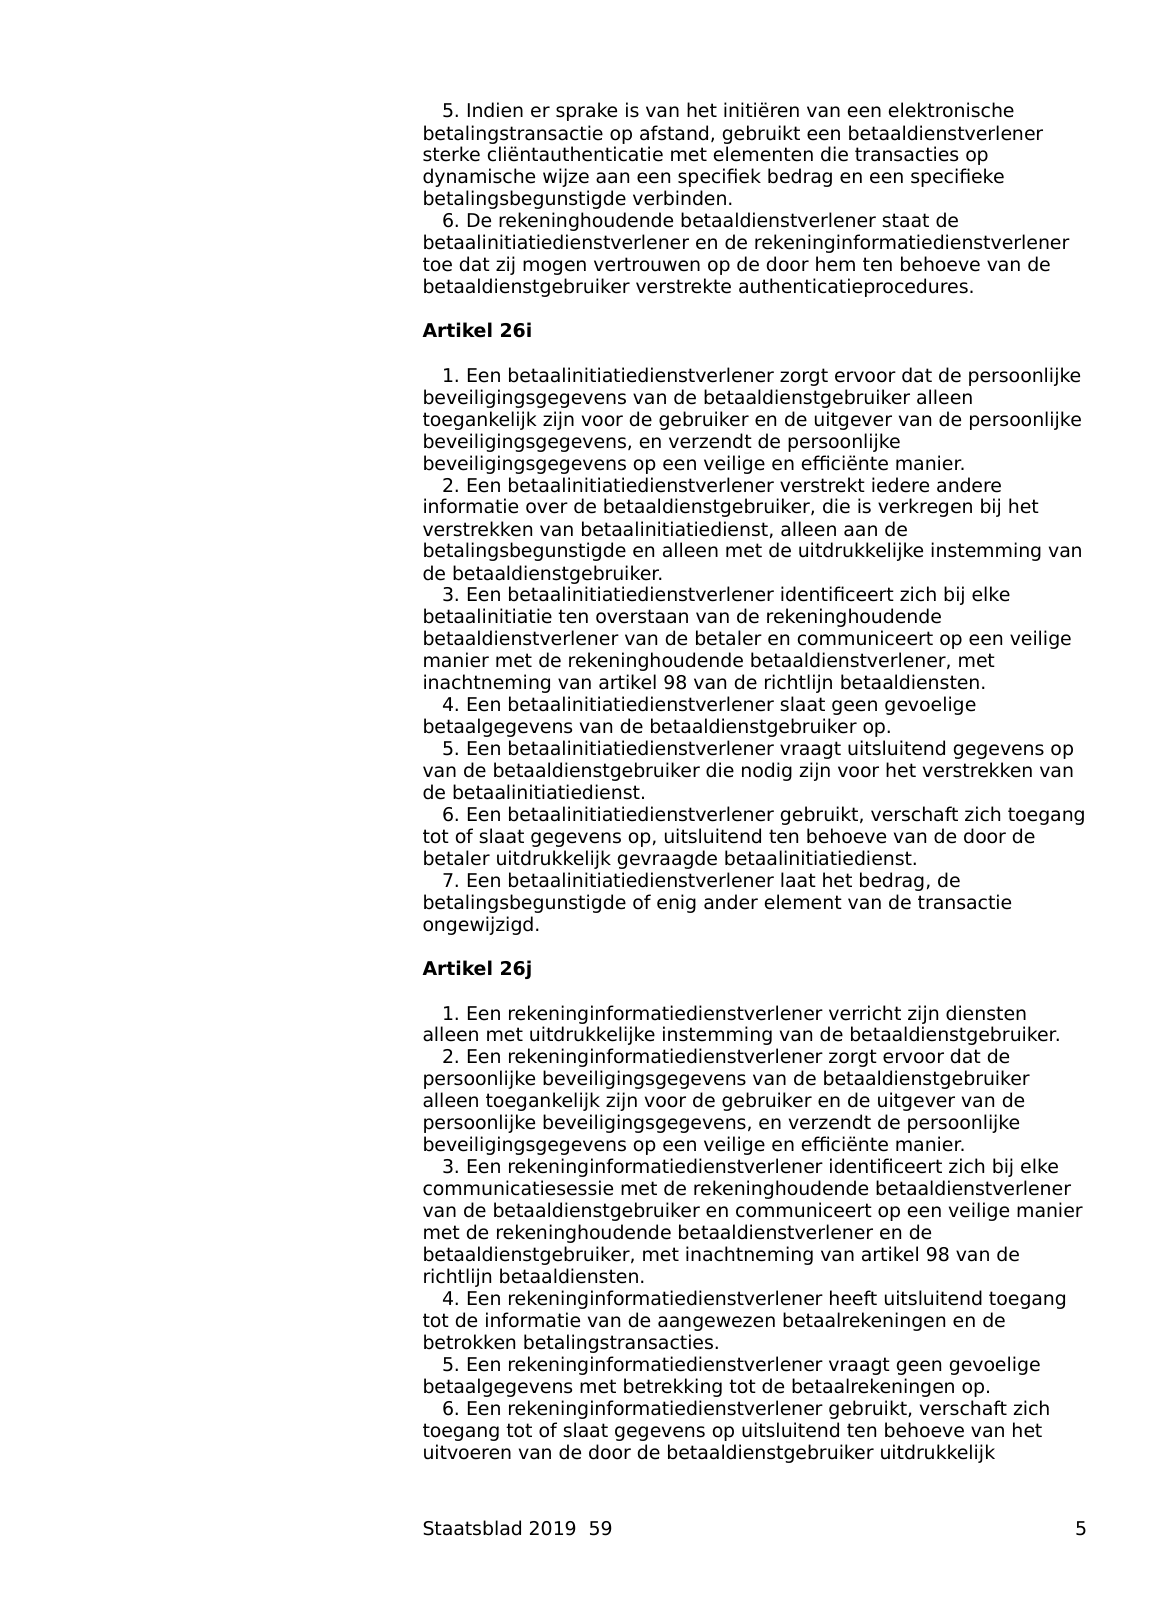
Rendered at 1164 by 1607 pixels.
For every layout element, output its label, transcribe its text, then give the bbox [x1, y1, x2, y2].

text 2. Een betaalinitiatiedienstverlener verstrekt iedere andere informatie over de betaaldienstgebruiker, die is verkregen bij het verstrekken van betaalinitiatiedienst, alleen aan de betalingsbegunstigde en alleen met de uitdrukkelijke instemming van de betaaldienstgebruiker. [422, 474, 1087, 584]
text 5. Een rekeninginformatiedienstverlener vraagt geen gevoelige betaalgegevens met betrekking tot de betaalrekeningen op. [422, 1354, 1087, 1398]
text 1. Een betaalinitiatiedienstverlener zorgt ervoor dat de persoonlijke beveiligingsgegevens van de betaaldienstgebruiker alleen toegankelijk zijn voor de gebruiker en de uitgever van de persoonlijke beveiligingsgegevens, en verzendt de persoonlijke beveiligingsgegevens op een veilige en efficiënte manier. [422, 364, 1087, 474]
text 2. Een rekeninginformatiedienstverlener zorgt ervoor dat de persoonlijke beveiligingsgegevens van de betaaldienstgebruiker alleen toegankelijk zijn voor de gebruiker en de uitgever van de persoonlijke beveiligingsgegevens, en verzendt de persoonlijke beveiligingsgegevens op een veilige en efficiënte manier. [422, 1046, 1087, 1156]
text 4. Een rekeninginformatiedienstverlener heeft uitsluitend toegang tot de informatie van de aangewezen betaalrekeningen en de betrokken betalingstransacties. [422, 1288, 1087, 1354]
text 3. Een betaalinitiatiedienstverlener identificeert zich bij elke betaalinitiatie ten overstaan van de rekeninghoudende betaaldienstverlener van de betaler en communiceert op een veilige manier met de rekeninghoudende betaaldienstverlener, met inachtneming van artikel 98 van de richtlijn betaaldiensten. [422, 584, 1087, 694]
text 6. Een betaalinitiatiedienstverlener gebruikt, verschaft zich toegang tot of slaat gegevens op, uitsluitend ten behoeve van de door de betaler uitdrukkelijk gevraagde betaalinitiatiedienst. [422, 804, 1087, 870]
text 6. Een rekeninginformatiedienstverlener gebruikt, verschaft zich toegang tot of slaat gegevens op uitsluitend ten behoeve van het uitvoeren van de door de betaaldienstgebruiker uitdrukkelijk [422, 1398, 1087, 1464]
text 1. Een rekeninginformatiedienstverlener verricht zijn diensten alleen met uitdrukkelijke instemming van de betaaldienstgebruiker. [422, 1002, 1087, 1046]
text 7. Een betaalinitiatiedienstverlener laat het bedrag, de betalingsbegunstigde of enig ander element van de transactie ongewijzigd. [422, 870, 1087, 936]
text 3. Een rekeninginformatiedienstverlener identificeert zich bij elke communicatiesessie met de rekeninghoudende betaaldienstverlener van de betaaldienstgebruiker en communiceert op een veilige manier met de rekeninghoudende betaaldienstverlener en de betaaldienstgebruiker, met inachtneming van artikel 98 van de richtlijn betaaldiensten. [422, 1156, 1087, 1288]
subtitle Artikel 26i [422, 320, 1087, 342]
text 5. Indien er sprake is van het initiëren van een elektronische betalingstransactie op afstand, gebruikt een betaaldienstverlener sterke cliëntauthenticatie met elementen die transacties op dynamische wijze aan een specifiek bedrag en een specifieke betalingsbegunstigde verbinden. [422, 100, 1087, 210]
subtitle Artikel 26j [422, 958, 1087, 980]
text 4. Een betaalinitiatiedienstverlener slaat geen gevoelige betaalgegevens van de betaaldienstgebruiker op. [422, 694, 1087, 738]
text 6. De rekeninghoudende betaaldienstverlener staat de betaalinitiatiedienstverlener en de rekeninginformatiedienstverlener toe dat zij mogen vertrouwen op de door hem ten behoeve van de betaaldienstgebruiker verstrekte authenticatieprocedures. [422, 210, 1087, 298]
text 5. Een betaalinitiatiedienstverlener vraagt uitsluitend gegevens op van de betaaldienstgebruiker die nodig zijn voor het verstrekken van de betaalinitiatiedienst. [422, 738, 1087, 804]
